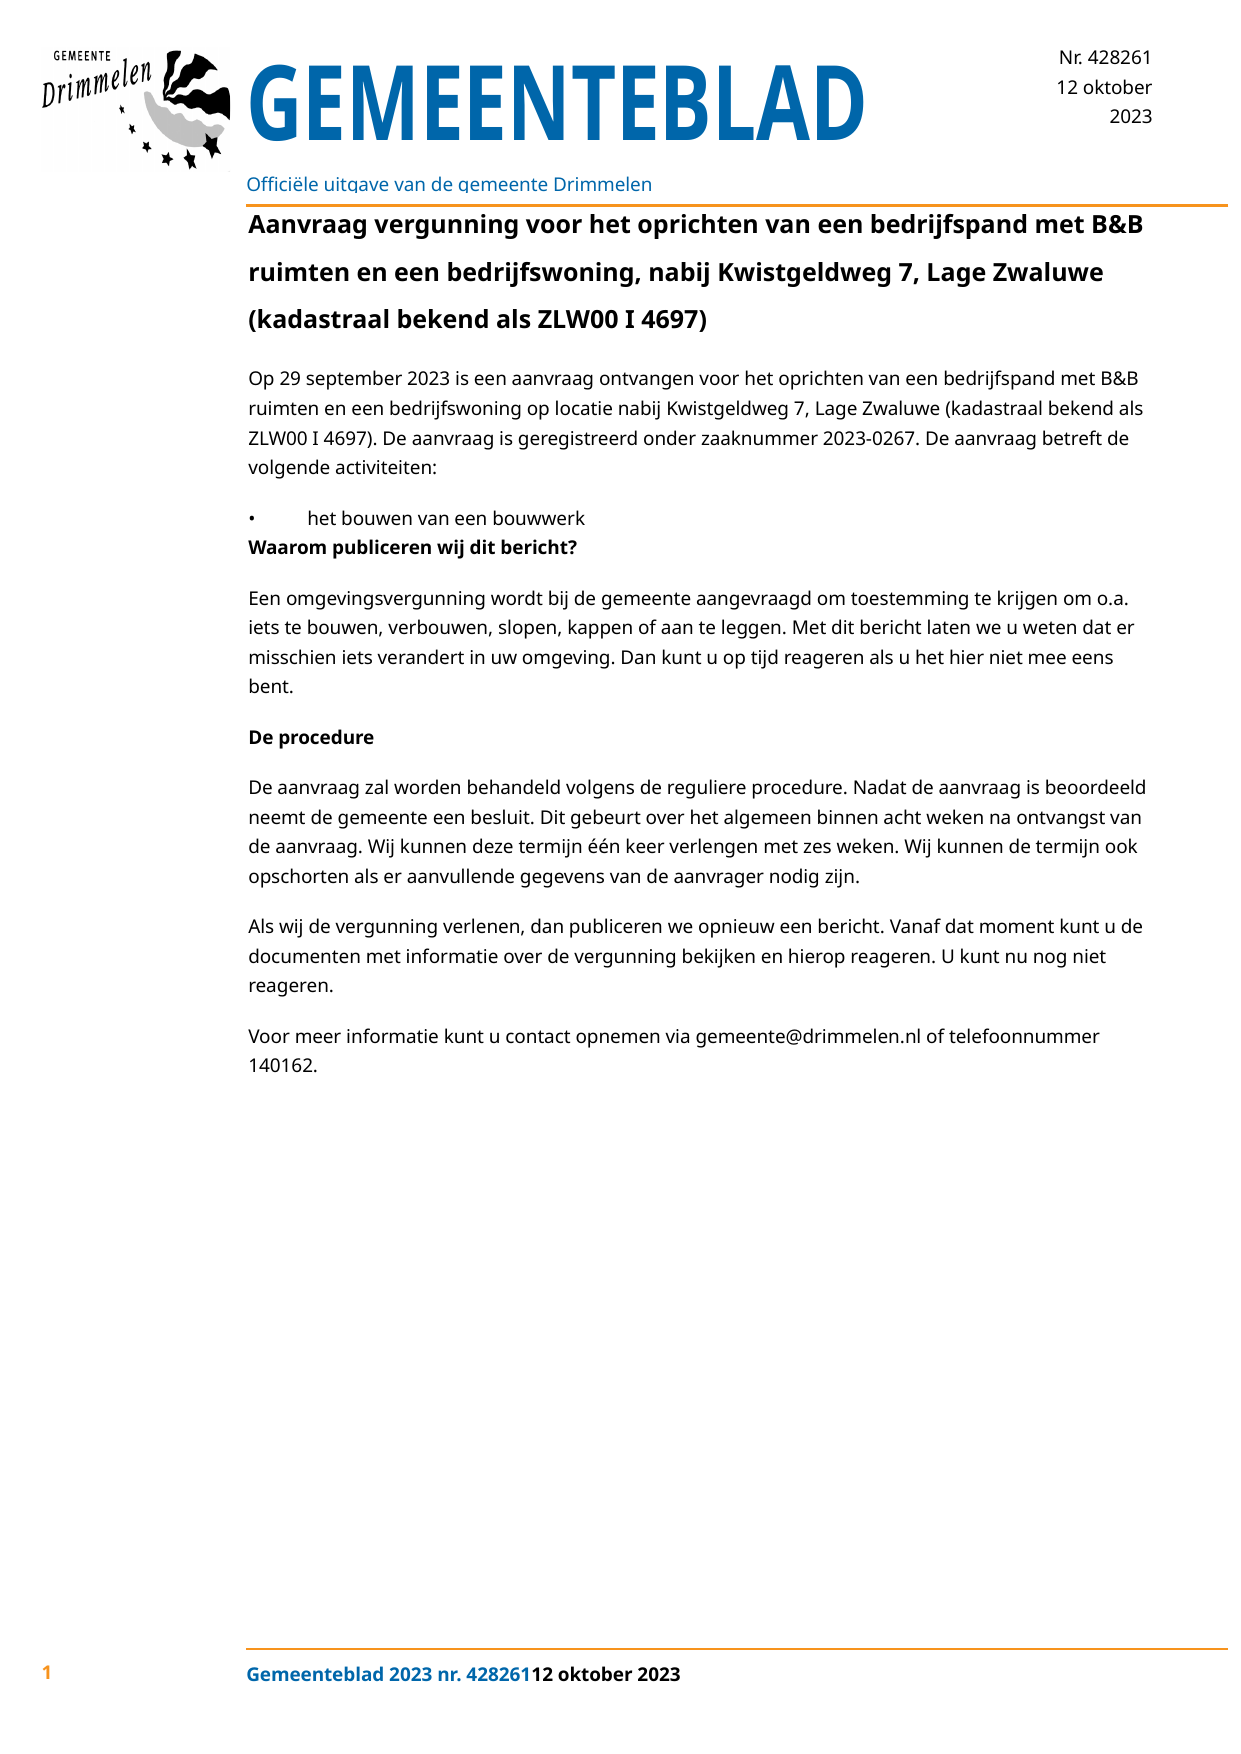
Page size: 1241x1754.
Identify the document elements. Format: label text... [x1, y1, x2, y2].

text Voor meer informatie kunt u contact opnemen via gemeente@drimmelen.nl of telefoonnummer 140162. [248, 1023, 1152, 1078]
text Waarom publiceren wij dit bericht? [248, 534, 1152, 560]
text Als wij de vergunning verlenen, dan publiceren we opnieuw een bericht. Vanaf dat moment kunt u de documenten met informatie over de vergunning bekijken en hierop reageren. U kunt nu nog niet reageren. [248, 913, 1152, 998]
text Een omgevingsvergunning wordt bij de gemeente aangevraagd om toestemming te krijgen om o.a. iets te bouwen, verbouwen, slopen, kappen of aan te leggen. Met dit bericht laten we u weten dat er misschien iets verandert in uw omgeving. Dan kunt u op tijd reageren als u het hier niet mee eens bent. [248, 585, 1152, 699]
text Op 29 september 2023 is een aanvraag ontvangen voor het oprichten van een bedrijfspand met B&B ruimten en een bedrijfswoning op locatie nabij Kwistgeldweg 7, Lage Zwaluwe (kadastraal bekend als ZLW00 I 4697). De aanvraag is geregistreerd onder zaaknummer 2023-0267. De aanvraag betreft de volgende activiteiten: [248, 366, 1152, 480]
text De procedure [248, 724, 1152, 749]
list het bouwen van een bouwwerk [248, 505, 1152, 530]
text Aanvraag vergunning voor het oprichten van een bedrijfspand met B&B ruimten en een bedrijfswoning, nabij Kwistgeldweg 7, Lage Zwaluwe (kadastraal bekend als ZLW00 I 4697) [248, 207, 1152, 336]
picture [41, 47, 231, 172]
text De aanvraag zal worden behandeld volgens de reguliere procedure. Nadat de aanvraag is beoordeeld neemt de gemeente een besluit. Dit gebeurt over het algemeen binnen acht weken na ontvangst van de aanvraag. Wij kunnen deze termijn één keer verlengen met zes weken. Wij kunnen de termijn ook opschorten als er aanvullende gegevens van de aanvrager nodig zijn. [248, 774, 1152, 889]
